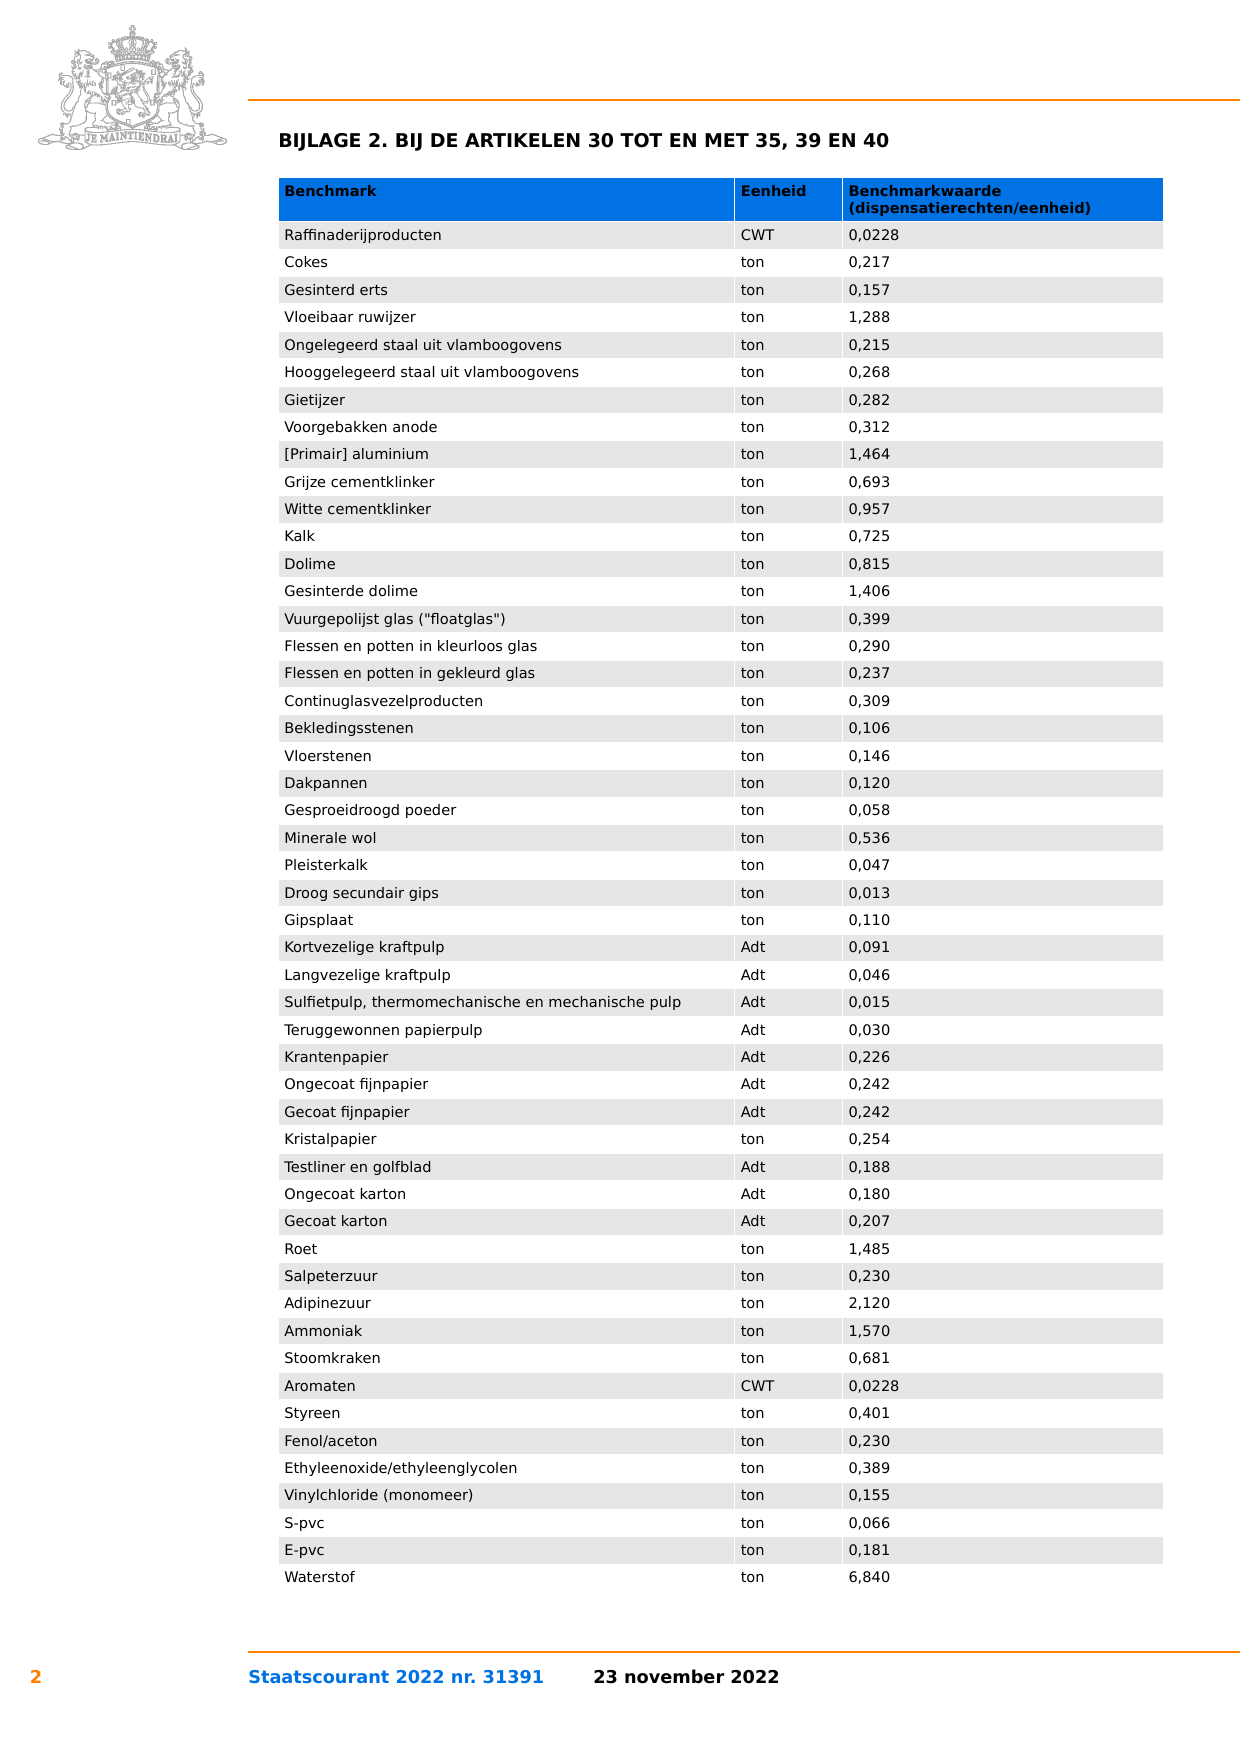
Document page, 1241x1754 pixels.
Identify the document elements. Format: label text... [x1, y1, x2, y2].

table_cell ton [735, 332, 842, 358]
table_cell 0,389 [843, 1455, 1163, 1481]
table_cell ton [735, 359, 842, 386]
table_cell CWT [735, 1373, 842, 1399]
table_cell Adt [735, 1044, 842, 1071]
table_cell ton [735, 798, 842, 824]
table_cell Grijze cementklinker [279, 469, 734, 495]
table_cell ton [735, 633, 842, 659]
table_cell Kristalpapier [279, 1126, 734, 1153]
table_cell 0,155 [843, 1483, 1163, 1509]
table_cell Ammoniak [279, 1318, 734, 1344]
table_cell ton [735, 441, 842, 468]
table_cell 0,681 [843, 1346, 1163, 1372]
table_cell Vloerstenen [279, 743, 734, 769]
table_cell Langvezelige kraftpulp [279, 962, 734, 988]
table_cell Bekledingsstenen [279, 715, 734, 742]
table_cell Droog secundair gips [279, 880, 734, 906]
table_cell 1,570 [843, 1318, 1163, 1344]
table_cell 0,181 [843, 1537, 1163, 1564]
table_header Eenheid [735, 178, 842, 221]
table_cell Dolime [279, 551, 734, 577]
table_cell Vuurgepolijst glas ("floatglas") [279, 606, 734, 632]
table_cell Stoomkraken [279, 1346, 734, 1372]
table_cell 0,254 [843, 1126, 1163, 1153]
table_cell Aromaten [279, 1373, 734, 1399]
table_cell ton [735, 1236, 842, 1262]
table_cell ton [735, 414, 842, 440]
table_header Benchmarkwaarde (dispensatierechten/eenheid) [843, 178, 1163, 221]
table_cell ton [735, 579, 842, 605]
table_cell 0,106 [843, 715, 1163, 742]
table_cell 0,015 [843, 989, 1163, 1016]
table_cell 2,120 [843, 1291, 1163, 1317]
table_cell 0,180 [843, 1181, 1163, 1207]
table_cell 0,0228 [843, 222, 1163, 249]
table_cell Pleisterkalk [279, 853, 734, 879]
table_cell Roet [279, 1236, 734, 1262]
table_cell ton [735, 606, 842, 632]
table_cell ton [735, 1263, 842, 1290]
table_cell 0,693 [843, 469, 1163, 495]
table_cell Raffinaderijproducten [279, 222, 734, 249]
table_cell Gesproeidroogd poeder [279, 798, 734, 824]
table_cell Adt [735, 1017, 842, 1043]
table_cell Minerale wol [279, 825, 734, 851]
table_cell 0,110 [843, 907, 1163, 933]
table_cell Adt [735, 935, 842, 961]
table_cell 0,0228 [843, 1373, 1163, 1399]
table_cell 0,237 [843, 661, 1163, 687]
table_cell ton [735, 305, 842, 331]
table_cell 0,815 [843, 551, 1163, 577]
table_cell ton [735, 1346, 842, 1372]
table_cell 1,288 [843, 305, 1163, 331]
table_cell ton [735, 1126, 842, 1153]
table_cell ton [735, 1400, 842, 1427]
table_cell Gecoat fijnpapier [279, 1099, 734, 1125]
table_cell Adipinezuur [279, 1291, 734, 1317]
table_cell 0,725 [843, 524, 1163, 550]
table_cell ton [735, 853, 842, 879]
table_cell 0,207 [843, 1209, 1163, 1235]
table_header Benchmark [279, 178, 734, 221]
table_cell Adt [735, 989, 842, 1016]
table_cell ton [735, 770, 842, 797]
table_cell ton [735, 1537, 842, 1564]
table_cell 0,242 [843, 1072, 1163, 1098]
table_cell ton [735, 1565, 842, 1591]
table_cell Salpeterzuur [279, 1263, 734, 1290]
table_cell Kortvezelige kraftpulp [279, 935, 734, 961]
table_cell Gesinterd erts [279, 277, 734, 303]
table_cell Continuglasvezelproducten [279, 688, 734, 714]
table_cell Flessen en potten in gekleurd glas [279, 661, 734, 687]
table_cell Ongecoat fijnpapier [279, 1072, 734, 1098]
table_cell 0,312 [843, 414, 1163, 440]
table_cell 1,485 [843, 1236, 1163, 1262]
table_cell ton [735, 1510, 842, 1536]
table_cell Gesinterde dolime [279, 579, 734, 605]
table_cell 0,157 [843, 277, 1163, 303]
table_cell Waterstof [279, 1565, 734, 1591]
table_cell 0,230 [843, 1428, 1163, 1454]
table_cell Adt [735, 1209, 842, 1235]
table_cell 0,268 [843, 359, 1163, 386]
table_cell Gecoat karton [279, 1209, 734, 1235]
table_cell Ethyleenoxide/ethyleenglycolen [279, 1455, 734, 1481]
table_cell 0,046 [843, 962, 1163, 988]
table_cell 0,066 [843, 1510, 1163, 1536]
table_cell ton [735, 661, 842, 687]
table_cell Hooggelegeerd staal uit vlamboogovens [279, 359, 734, 386]
table_cell 0,058 [843, 798, 1163, 824]
table_cell ton [735, 277, 842, 303]
table_cell Adt [735, 1181, 842, 1207]
table_cell Kalk [279, 524, 734, 550]
table_cell Ongelegeerd staal uit vlamboogovens [279, 332, 734, 358]
table_cell ton [735, 524, 842, 550]
subtitle BIJLAGE 2. BIJ DE ARTIKELEN 30 TOT EN MET 35, 39 EN 40 [278, 130, 1163, 152]
table_cell ton [735, 387, 842, 413]
table_cell 0,215 [843, 332, 1163, 358]
picture [38, 25, 227, 150]
table_cell 0,536 [843, 825, 1163, 851]
table_cell Vinylchloride (monomeer) [279, 1483, 734, 1509]
table_cell ton [735, 1318, 842, 1344]
table_cell ton [735, 551, 842, 577]
table_cell ton [735, 469, 842, 495]
table_cell 1,406 [843, 579, 1163, 605]
table_cell Adt [735, 1154, 842, 1180]
table_cell Adt [735, 1099, 842, 1125]
table_cell 0,282 [843, 387, 1163, 413]
table_cell ton [735, 1428, 842, 1454]
table_cell 0,309 [843, 688, 1163, 714]
table_cell 0,399 [843, 606, 1163, 632]
table_cell 0,242 [843, 1099, 1163, 1125]
table_cell ton [735, 825, 842, 851]
table_cell Gietijzer [279, 387, 734, 413]
table_cell Cokes [279, 250, 734, 276]
table_cell ton [735, 880, 842, 906]
table_cell Krantenpapier [279, 1044, 734, 1071]
table_cell ton [735, 1483, 842, 1509]
table_cell ton [735, 743, 842, 769]
table_cell Sulfietpulp, thermomechanische en mechanische pulp [279, 989, 734, 1016]
table_cell 0,401 [843, 1400, 1163, 1427]
table_cell Adt [735, 962, 842, 988]
table_cell ton [735, 907, 842, 933]
table_cell Dakpannen [279, 770, 734, 797]
table_cell ton [735, 496, 842, 523]
table_cell S-pvc [279, 1510, 734, 1536]
table_cell 0,091 [843, 935, 1163, 961]
table_cell 0,290 [843, 633, 1163, 659]
table_cell 0,030 [843, 1017, 1163, 1043]
table_cell Fenol/aceton [279, 1428, 734, 1454]
table_cell Ongecoat karton [279, 1181, 734, 1207]
table_cell Styreen [279, 1400, 734, 1427]
table_cell ton [735, 250, 842, 276]
table_cell 0,957 [843, 496, 1163, 523]
table_cell ton [735, 1291, 842, 1317]
table_cell Voorgebakken anode [279, 414, 734, 440]
table_cell Witte cementklinker [279, 496, 734, 523]
table_cell 0,120 [843, 770, 1163, 797]
table_cell 0,226 [843, 1044, 1163, 1071]
table_cell E-pvc [279, 1537, 734, 1564]
table_cell ton [735, 688, 842, 714]
table_cell 0,013 [843, 880, 1163, 906]
table_cell CWT [735, 222, 842, 249]
table_cell 0,217 [843, 250, 1163, 276]
table_cell 1,464 [843, 441, 1163, 468]
table_cell Flessen en potten in kleurloos glas [279, 633, 734, 659]
table_cell Teruggewonnen papierpulp [279, 1017, 734, 1043]
table_cell 0,188 [843, 1154, 1163, 1180]
table_cell Adt [735, 1072, 842, 1098]
table_cell Gipsplaat [279, 907, 734, 933]
table_cell [Primair] aluminium [279, 441, 734, 468]
table_cell 0,146 [843, 743, 1163, 769]
table_cell 0,047 [843, 853, 1163, 879]
table_cell ton [735, 715, 842, 742]
table_cell 6,840 [843, 1565, 1163, 1591]
table_cell Vloeibaar ruwijzer [279, 305, 734, 331]
table_cell 0,230 [843, 1263, 1163, 1290]
table_cell Testliner en golfblad [279, 1154, 734, 1180]
table_cell ton [735, 1455, 842, 1481]
